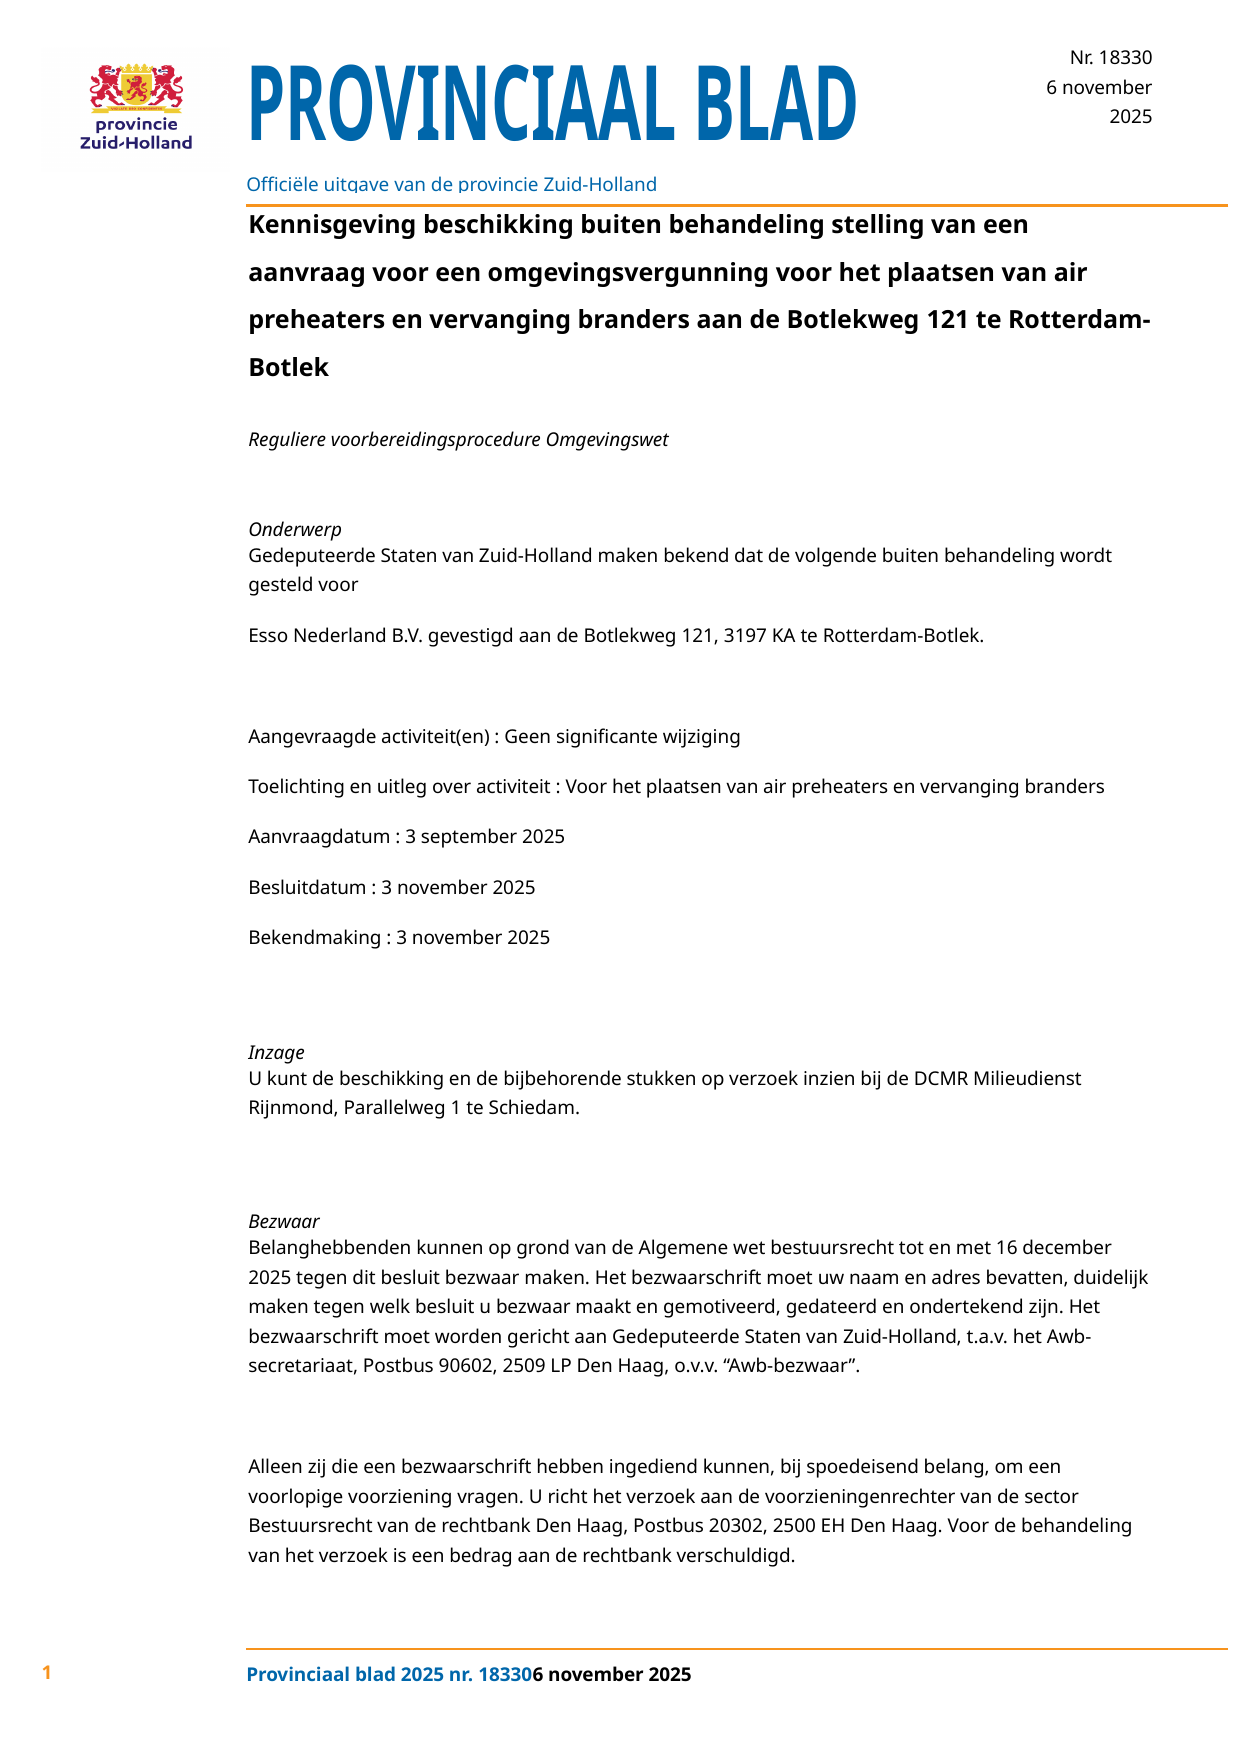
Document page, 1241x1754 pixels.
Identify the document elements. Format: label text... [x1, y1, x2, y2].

text Esso Nederland B.V. gevestigd aan de Botlekweg 121, 3197 KA te Rotterdam-Botlek. [248, 622, 1152, 648]
text Alleen zij die een bezwaarschrift hebben ingediend kunnen, bij spoedeisend belang, om een voorlopige voorziening vragen. U richt het verzoek aan de voorzieningenrechter van de sector Bestuursrecht van de rechtbank Den Haag, Postbus 20302, 2500 EH Den Haag. Voor de behandeling van het verzoek is een bedrag aan de rechtbank verschuldigd. [248, 1453, 1152, 1568]
text Belanghebbenden kunnen op grond van de Algemene wet bestuursrecht tot en met 16 december 2025 tegen dit besluit bezwaar maken. Het bezwaarschrift moet uw naam en adres bevatten, duidelijk maken tegen welk besluit u bezwaar maakt en gemotiveerd, gedateerd en ondertekend zijn. Het bezwaarschrift moet worden gericht aan Gedeputeerde Staten van Zuid-Holland, t.a.v. het Awb-secretariaat, Postbus 90602, 2509 LP Den Haag, o.v.v. “Awb-bezwaar”. [248, 1234, 1152, 1378]
text Bekendmaking : 3 november 2025 [248, 924, 1152, 950]
text Onderwerp [248, 516, 1152, 542]
text Inzage [248, 1039, 1152, 1065]
text U kunt de beschikking en de bijbehorende stukken op verzoek inzien bij de DCMR Milieudienst Rijnmond, Parallelweg 1 te Schiedam. [248, 1065, 1152, 1120]
text Kennisgeving beschikking buiten behandeling stelling van een aanvraag voor een omgevingsvergunning voor het plaatsen van air preheaters en vervanging branders aan de Botlekweg 121 te Rotterdam-Botlek [248, 207, 1152, 384]
text Toelichting en uitleg over activiteit : Voor het plaatsen van air preheaters en vervanging branders [248, 773, 1152, 799]
text Aanvraagdatum : 3 september 2025 [248, 824, 1152, 849]
text Aangevraagde activiteit(en) : Geen significante wijziging [248, 723, 1152, 749]
text Bezwaar [248, 1209, 1152, 1234]
text Gedeputeerde Staten van Zuid-Holland maken bekend dat de volgende buiten behandeling wordt gesteld voor [248, 542, 1152, 597]
picture [41, 47, 231, 172]
text Besluitdatum : 3 november 2025 [248, 874, 1152, 900]
text Reguliere voorbereidingsprocedure Omgevingswet [248, 427, 1152, 452]
